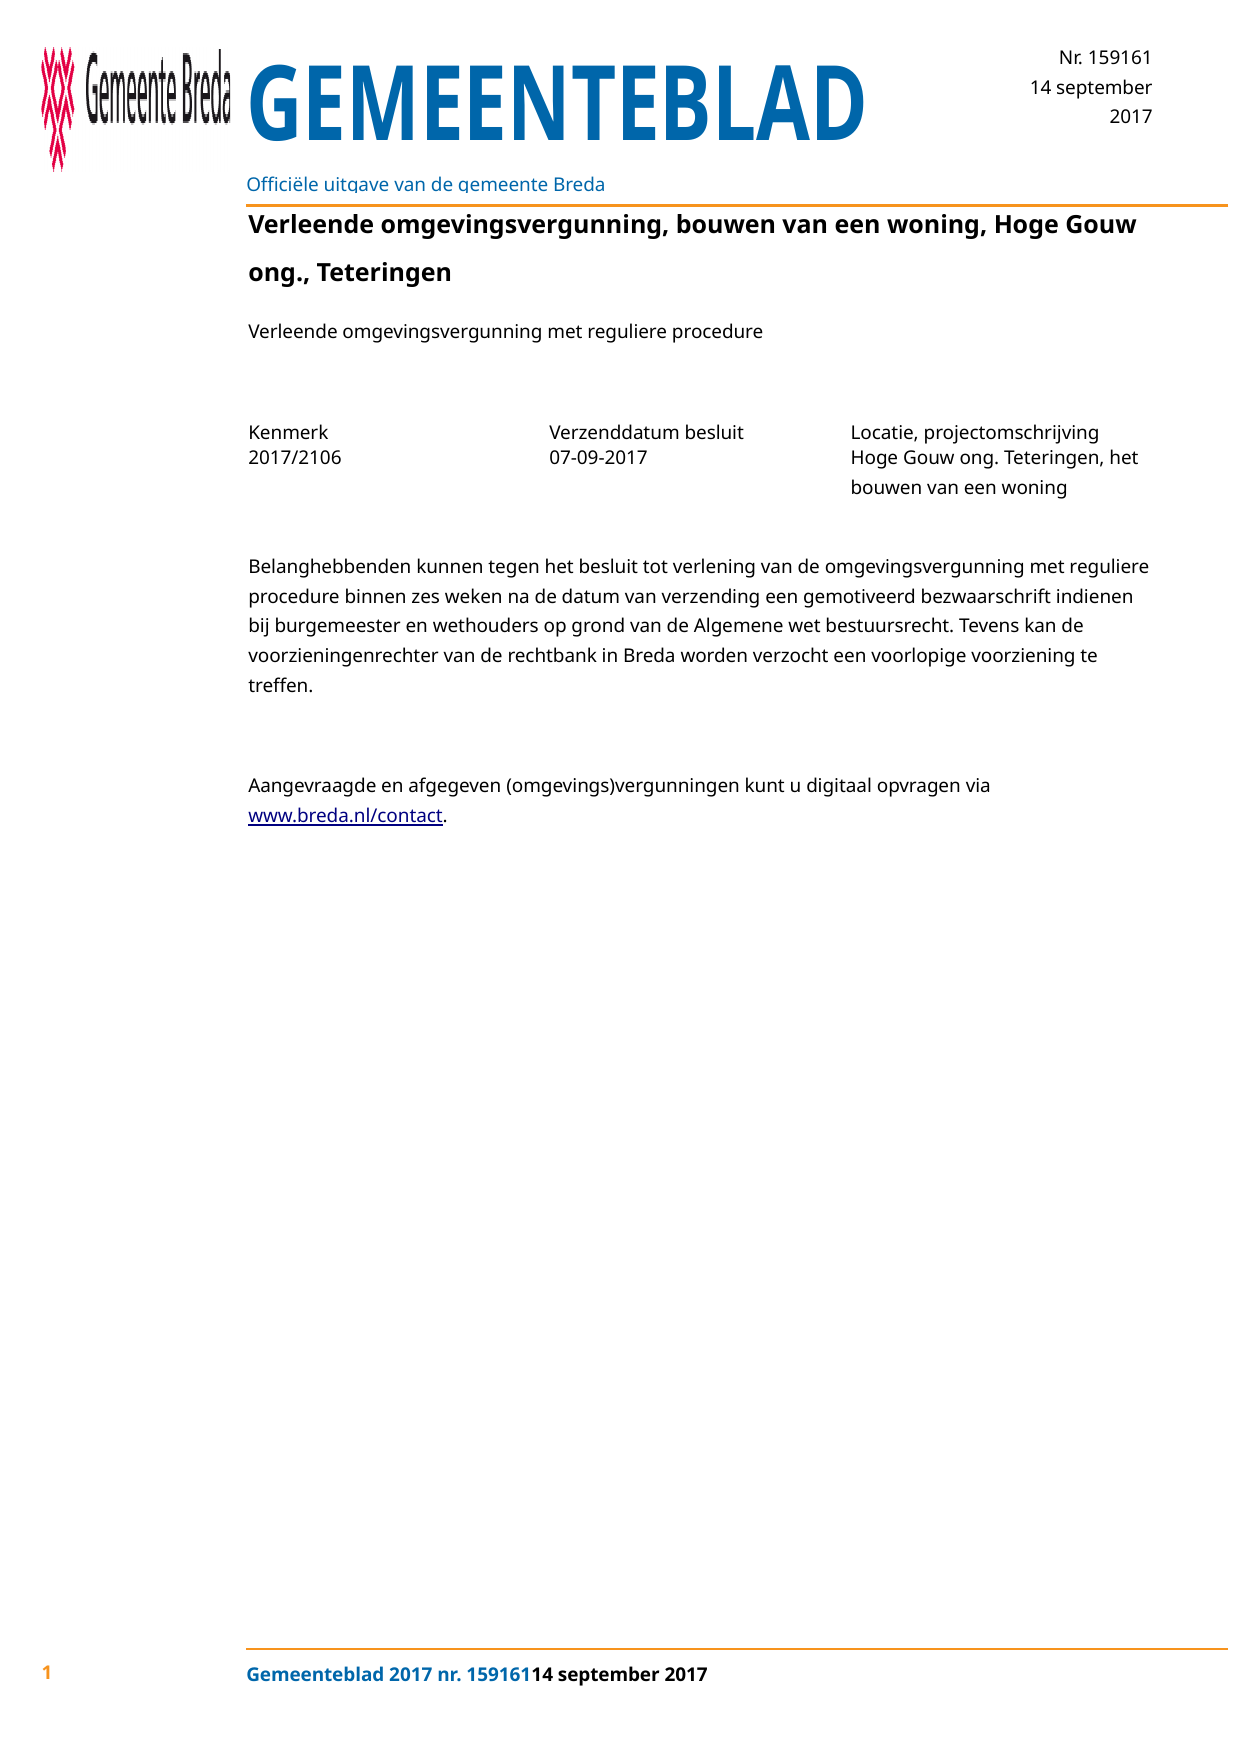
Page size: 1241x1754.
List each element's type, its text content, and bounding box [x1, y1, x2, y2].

table_cell Hoge Gouw ong. Teteringen, het bouwen van een woning [850, 445, 1152, 500]
picture [41, 47, 231, 172]
text Verleende omgevingsvergunning met reguliere procedure [248, 318, 1152, 344]
text Belanghebbenden kunnen tegen het besluit tot verlening van de omgevingsvergunning met reguliere procedure binnen zes weken na de datum van verzending een gemotiveerd bezwaarschrift indienen bij burgemeester en wethouders op grond van de Algemene wet bestuursrecht. Tevens kan de voorzieningenrechter van de rechtbank in Breda worden verzocht een voorlopige voorziening te treffen. [248, 553, 1152, 698]
text Verleende omgevingsvergunning, bouwen van een woning, Hoge Gouw ong., Teteringen [248, 207, 1152, 288]
table_header Locatie, projectomschrijving [850, 419, 1152, 444]
table_cell 2017/2106 [248, 445, 549, 500]
table_header Kenmerk [248, 419, 549, 444]
table_cell 07-09-2017 [549, 445, 850, 500]
table_header Verzenddatum besluit [549, 419, 850, 444]
text Aangevraagde en afgegeven (omgevings)vergunningen kunt u digitaal opvragen via www.breda.nl/contact. [248, 773, 1152, 828]
